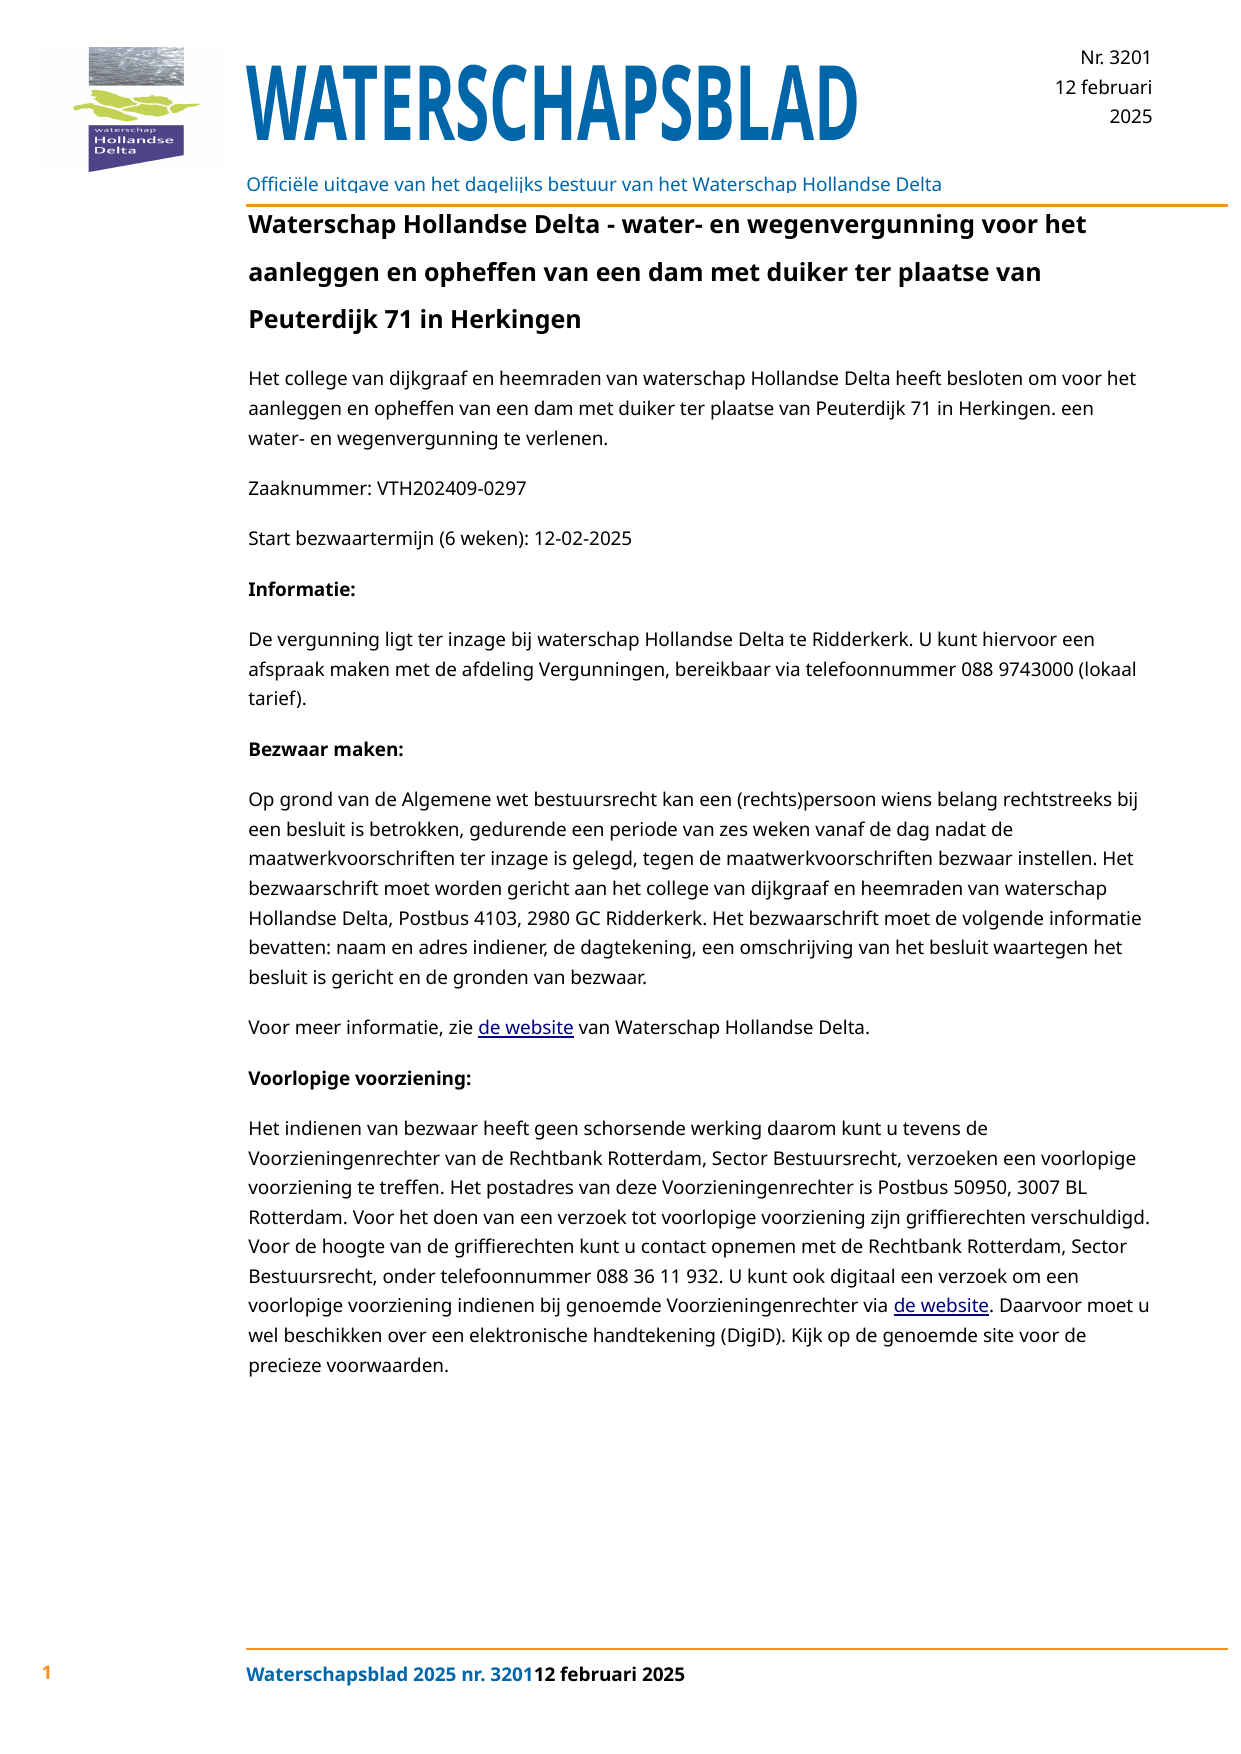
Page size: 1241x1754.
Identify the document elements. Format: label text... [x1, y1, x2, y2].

text Op grond van de Algemene wet bestuursrecht kan een (rechts)persoon wiens belang rechtstreeks bij een besluit is betrokken, gedurende een periode van zes weken vanaf de dag nadat de maatwerkvoorschriften ter inzage is gelegd, tegen de maatwerkvoorschriften bezwaar instellen. Het bezwaarschrift moet worden gericht aan het college van dijkgraaf en heemraden van waterschap Hollandse Delta, Postbus 4103, 2980 GC Ridderkerk. Het bezwaarschrift moet de volgende informatie bevatten: naam en adres indiener, de dagtekening, een omschrijving van het besluit waartegen het besluit is gericht en de gronden van bezwaar. [248, 786, 1152, 989]
text Informatie: [248, 576, 1152, 602]
text Voorlopige voorziening: [248, 1065, 1152, 1090]
text Bezwaar maken: [248, 736, 1152, 762]
text Start bezwaartermijn (6 weken): 12-02-2025 [248, 526, 1152, 551]
text Het indienen van bezwaar heeft geen schorsende werking daarom kunt u tevens de Voorzieningenrechter van de Rechtbank Rotterdam, Sector Bestuursrecht, verzoeken een voorlopige voorziening te treffen. Het postadres van deze Voorzieningenrechter is Postbus 50950, 3007 BL Rotterdam. Voor het doen van een verzoek tot voorlopige voorziening zijn griffierechten verschuldigd. Voor de hoogte van de griffierechten kunt u contact opnemen met de Rechtbank Rotterdam, Sector Bestuursrecht, onder telefoonnummer 088 36 11 932. U kunt ook digitaal een verzoek om een voorlopige voorziening indienen bij genoemde Voorzieningenrechter via de website. Daarvoor moet u wel beschikken over een elektronische handtekening (DigiD). Kijk op de genoemde site voor de precieze voorwaarden. [248, 1115, 1152, 1377]
text Het college van dijkgraaf en heemraden van waterschap Hollandse Delta heeft besloten om voor het aanleggen en opheffen van een dam met duiker ter plaatse van Peuterdijk 71 in Herkingen. een water- en wegenvergunning te verlenen. [248, 366, 1152, 450]
text Waterschap Hollandse Delta - water- en wegenvergunning voor het aanleggen en opheffen van een dam met duiker ter plaatse van Peuterdijk 71 in Herkingen [248, 207, 1152, 336]
text Zaaknummer: VTH202409-0297 [248, 475, 1152, 501]
text De vergunning ligt ter inzage bij waterschap Hollandse Delta te Ridderkerk. U kunt hiervoor een afspraak maken met de afdeling Vergunningen, bereikbaar via telefoonnummer 088 9743000 (lokaal tarief). [248, 626, 1152, 711]
text Voor meer informatie, zie de website van Waterschap Hollandse Delta. [248, 1014, 1152, 1040]
picture [41, 47, 231, 172]
